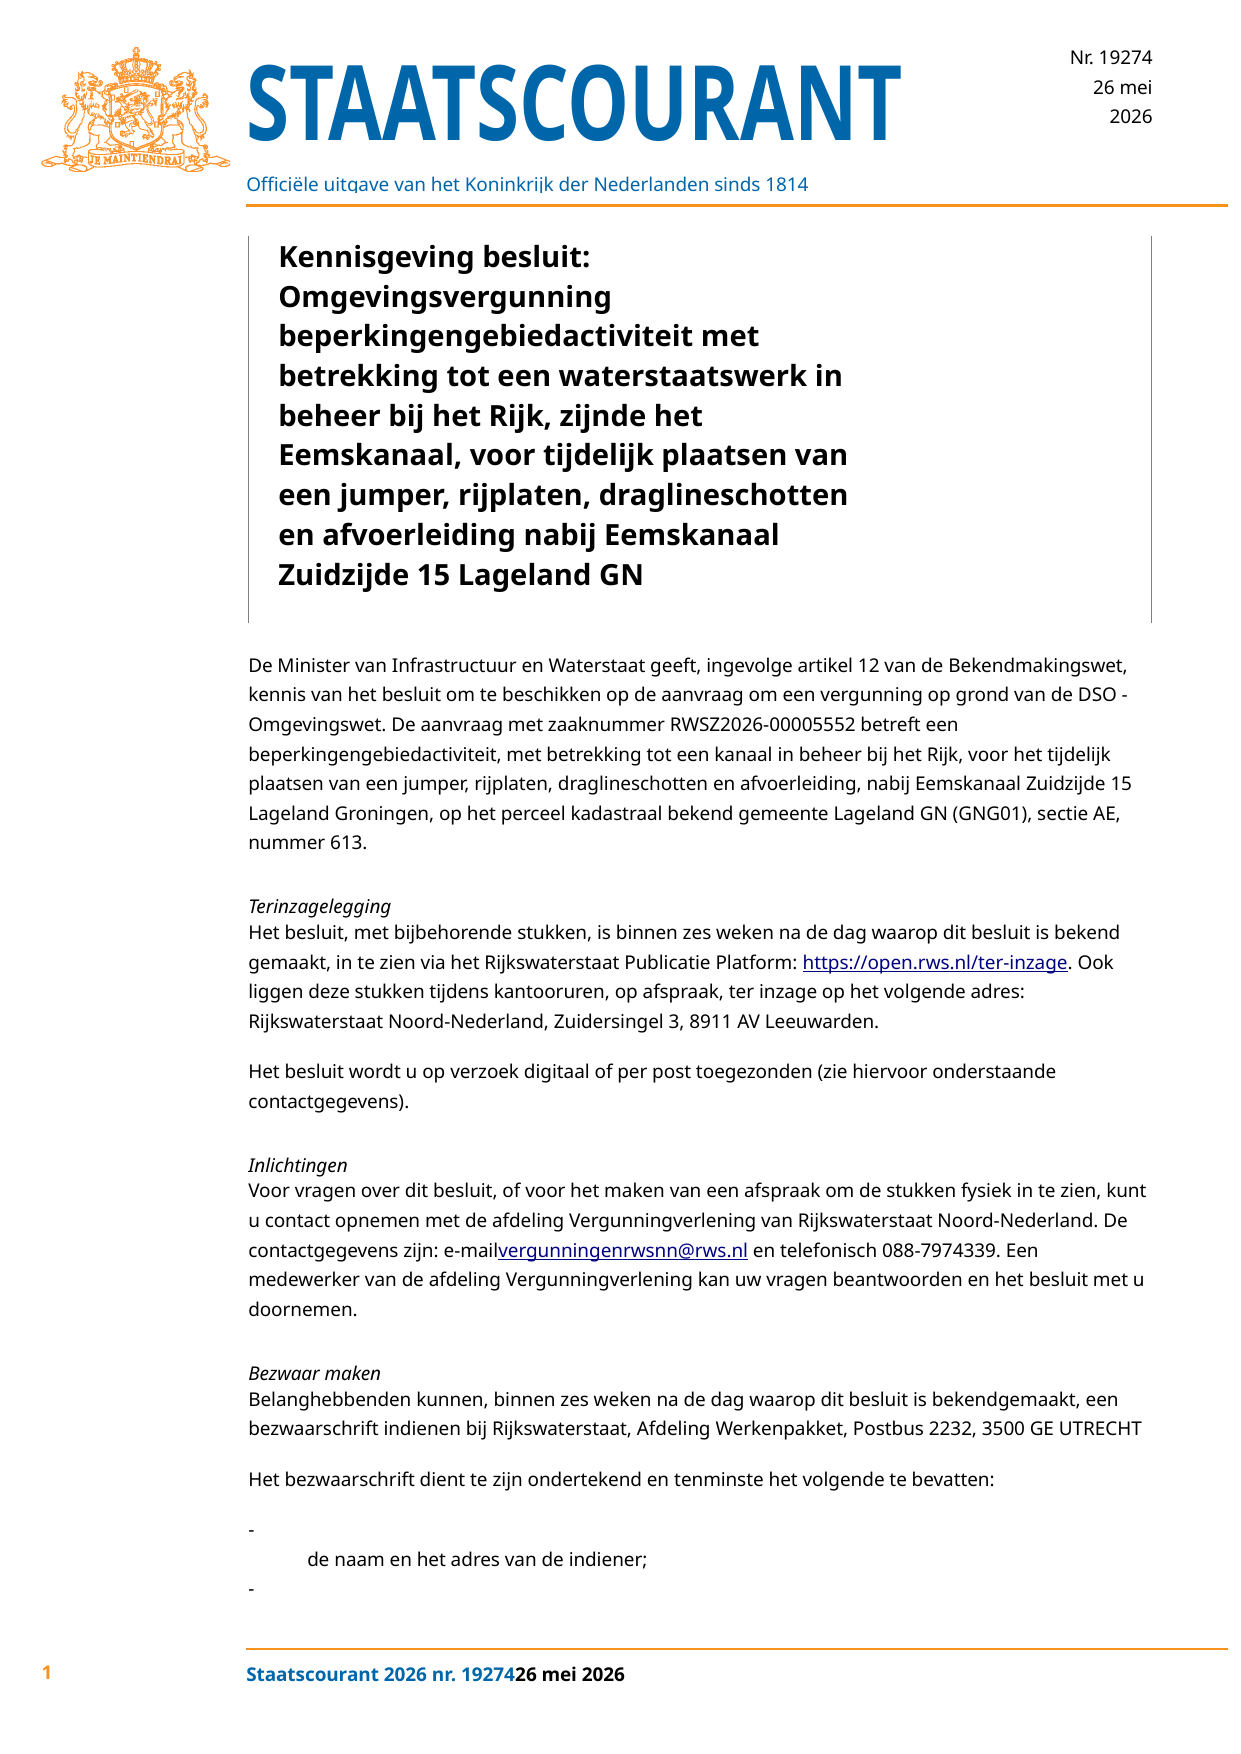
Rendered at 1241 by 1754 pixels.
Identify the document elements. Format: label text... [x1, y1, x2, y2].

table_header [850, 414, 1151, 623]
picture [912, 236, 1090, 414]
picture [41, 47, 231, 172]
text De Minister van Infrastructuur en Waterstaat geeft, ingevolge artikel 12 van de Bekendmakingswet, kennis van het besluit om te beschikken op de aanvraag om een vergunning op grond van de DSO - Omgevingswet. De aanvraag met zaaknummer RWSZ2026-00005552 betreft een beperkingengebiedactiviteit, met betrekking tot een kanaal in beheer bij het Rijk, voor het tijdelijk plaatsen van een jumper, rijplaten, draglineschotten en afvoerleiding, nabij Eemskanaal Zuidzijde 15 Lageland Groningen, op het perceel kadastraal bekend gemeente Lageland GN (GNG01), sectie AE, nummer 613. [248, 652, 1152, 855]
text Het besluit, met bijbehorende stukken, is binnen zes weken na de dag waarop dit besluit is bekend gemaakt, in te zien via het Rijkswaterstaat Publicatie Platform: https://open.rws.nl/ter-inzage. Ook liggen deze stukken tijdens kantooruren, op afspraak, ter inzage op het volgende adres: Rijkswaterstaat Noord-Nederland, Zuidersingel 3, 8911 AV Leeuwarden. [248, 919, 1152, 1034]
text Het besluit wordt u op verzoek digitaal of per post toegezonden (zie hiervoor onderstaande contactgegevens). [248, 1058, 1152, 1114]
list de naam en het adres van de indiener; [248, 1546, 1152, 1571]
table_header [1090, 236, 1151, 413]
text Voor vragen over dit besluit, of voor het maken van een afspraak om de stukken fysiek in te zien, kunt u contact opnemen met de afdeling Vergunningverlening van Rijkswaterstaat Noord-Nederland. De contactgegevens zijn: e-mailvergunningenrwsnn@rws.nl en telefonisch 088-7974339. Een medewerker van de afdeling Vergunningverlening kan uw vragen beantwoorden en het besluit met u doornemen. [248, 1178, 1152, 1322]
text Terinzagelegging [248, 893, 1152, 919]
text Belanghebbenden kunnen, binnen zes weken na de dag waarop dit besluit is bekendgemaakt, een bezwaarschrift indienen bij Rijkswaterstaat, Afdeling Werkenpakket, Postbus 2232, 3500 GE UTRECHT [248, 1386, 1152, 1441]
table_header Kennisgeving besluit: Omgevingsvergunning beperkingengebiedactiviteit met betrekking tot een waterstaatswerk in beheer bij het Rijk, zijnde het Eemskanaal, voor tijdelijk plaatsen van een jumper, rijplaten, draglineschotten en afvoerleiding nabij Eemskanaal Zuidzijde 15 Lageland GN [249, 236, 850, 623]
text Inlichtingen [248, 1152, 1152, 1178]
table_header [850, 236, 912, 413]
text Het bezwaarschrift dient te zijn ondertekend en tenminste het volgende te bevatten: [248, 1466, 1152, 1491]
text Bezwaar maken [248, 1360, 1152, 1386]
